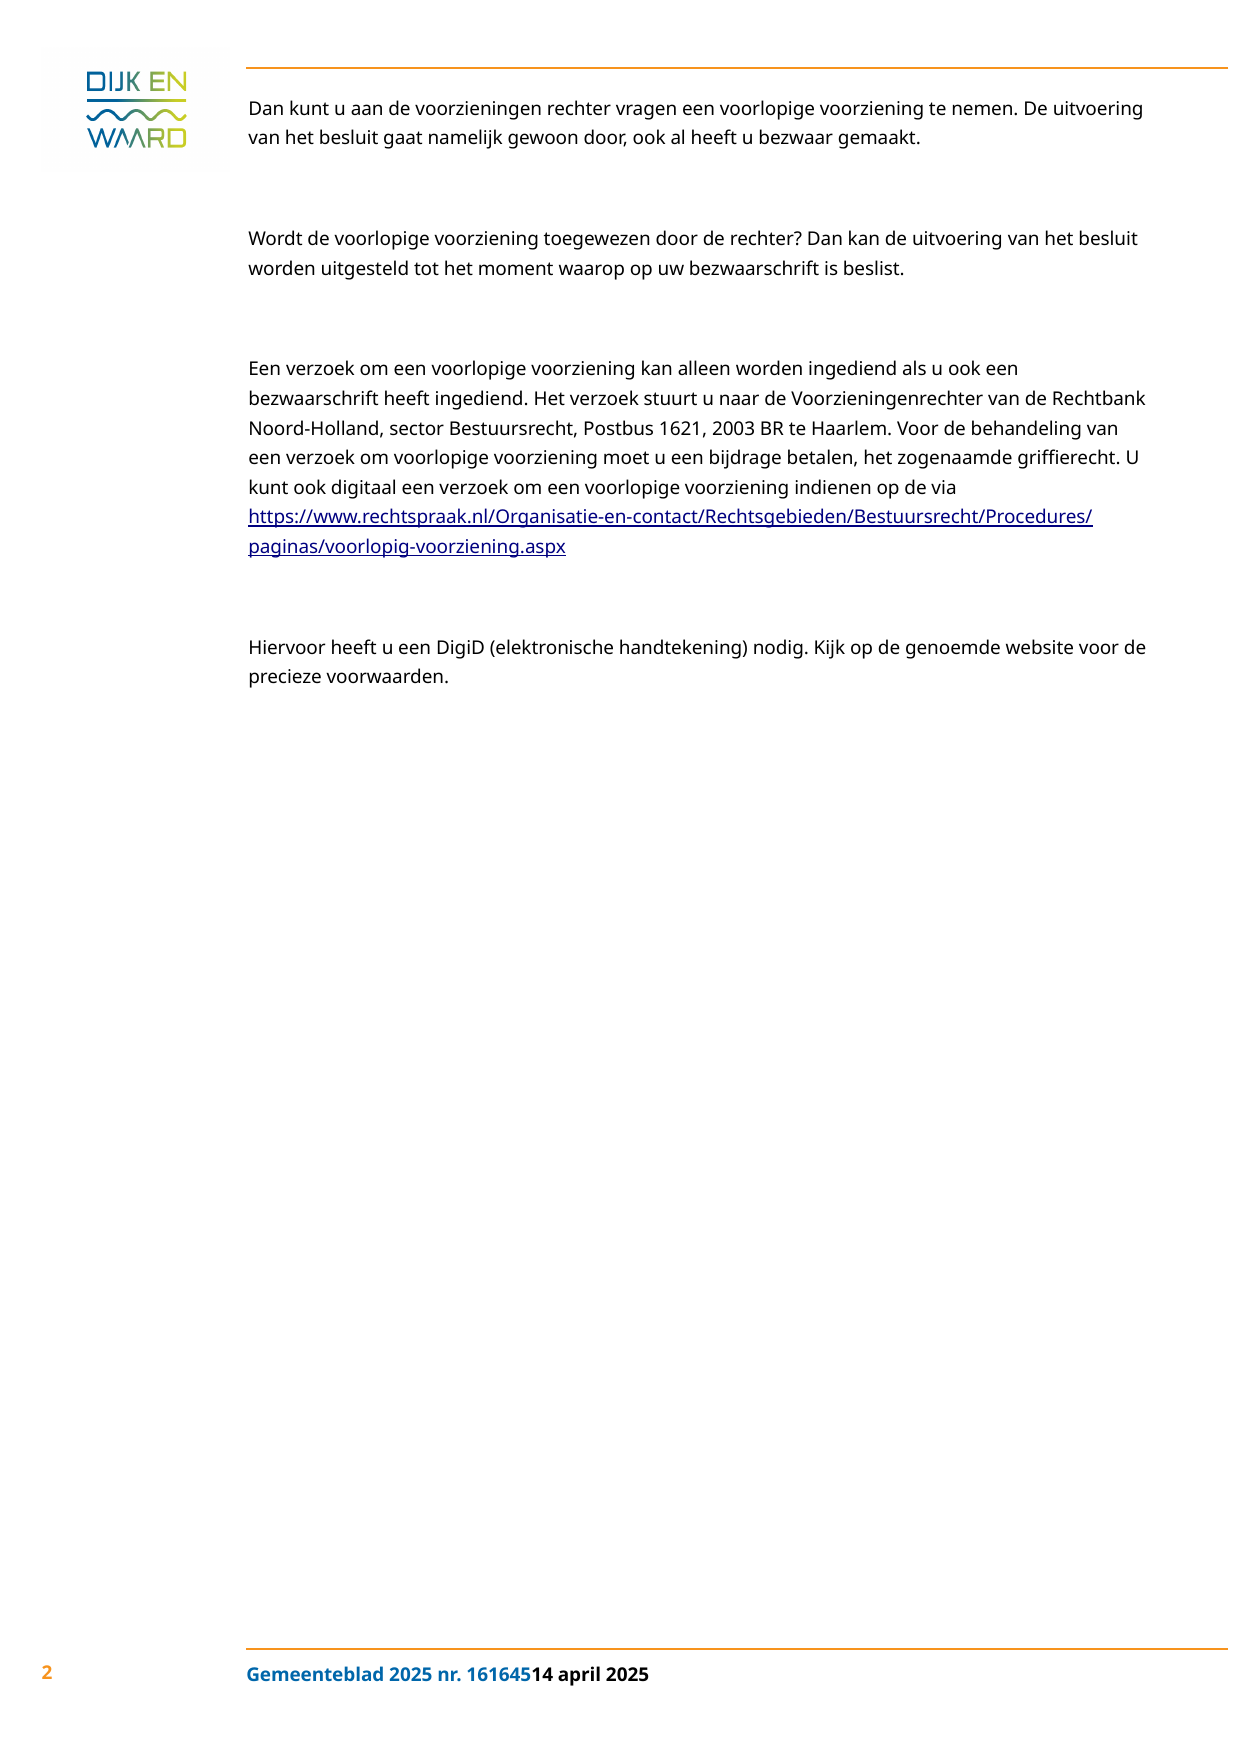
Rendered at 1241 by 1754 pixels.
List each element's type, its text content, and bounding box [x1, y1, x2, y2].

text Een verzoek om een voorlopige voorziening kan alleen worden ingediend als u ook een bezwaarschrift heeft ingediend. Het verzoek stuurt u naar de Voorzieningenrechter van de Rechtbank Noord-Holland, sector Bestuursrecht, Postbus 1621, 2003 BR te Haarlem. Voor de behandeling van een verzoek om voorlopige voorziening moet u een bijdrage betalen, het zogenaamde griffierecht. U kunt ook digitaal een verzoek om een voorlopige voorziening indienen op de via https://www.rechtspraak.nl/Organisatie-en-contact/Rechtsgebieden/Bestuursrecht/Procedures/paginas/voorlopig-voorziening.aspx [248, 356, 1152, 559]
text Dan kunt u aan de voorzieningen rechter vragen een voorlopige voorziening te nemen. De uitvoering van het besluit gaat namelijk gewoon door, ook al heeft u bezwaar gemaakt. [248, 95, 1152, 150]
text Wordt de voorlopige voorziening toegewezen door de rechter? Dan kan de uitvoering van het besluit worden uitgesteld tot het moment waarop op uw bezwaarschrift is beslist. [248, 225, 1152, 281]
text Hiervoor heeft u een DigiD (elektronische handtekening) nodig. Kijk op de genoemde website voor de precieze voorwaarden. [248, 634, 1152, 689]
picture [41, 47, 231, 172]
